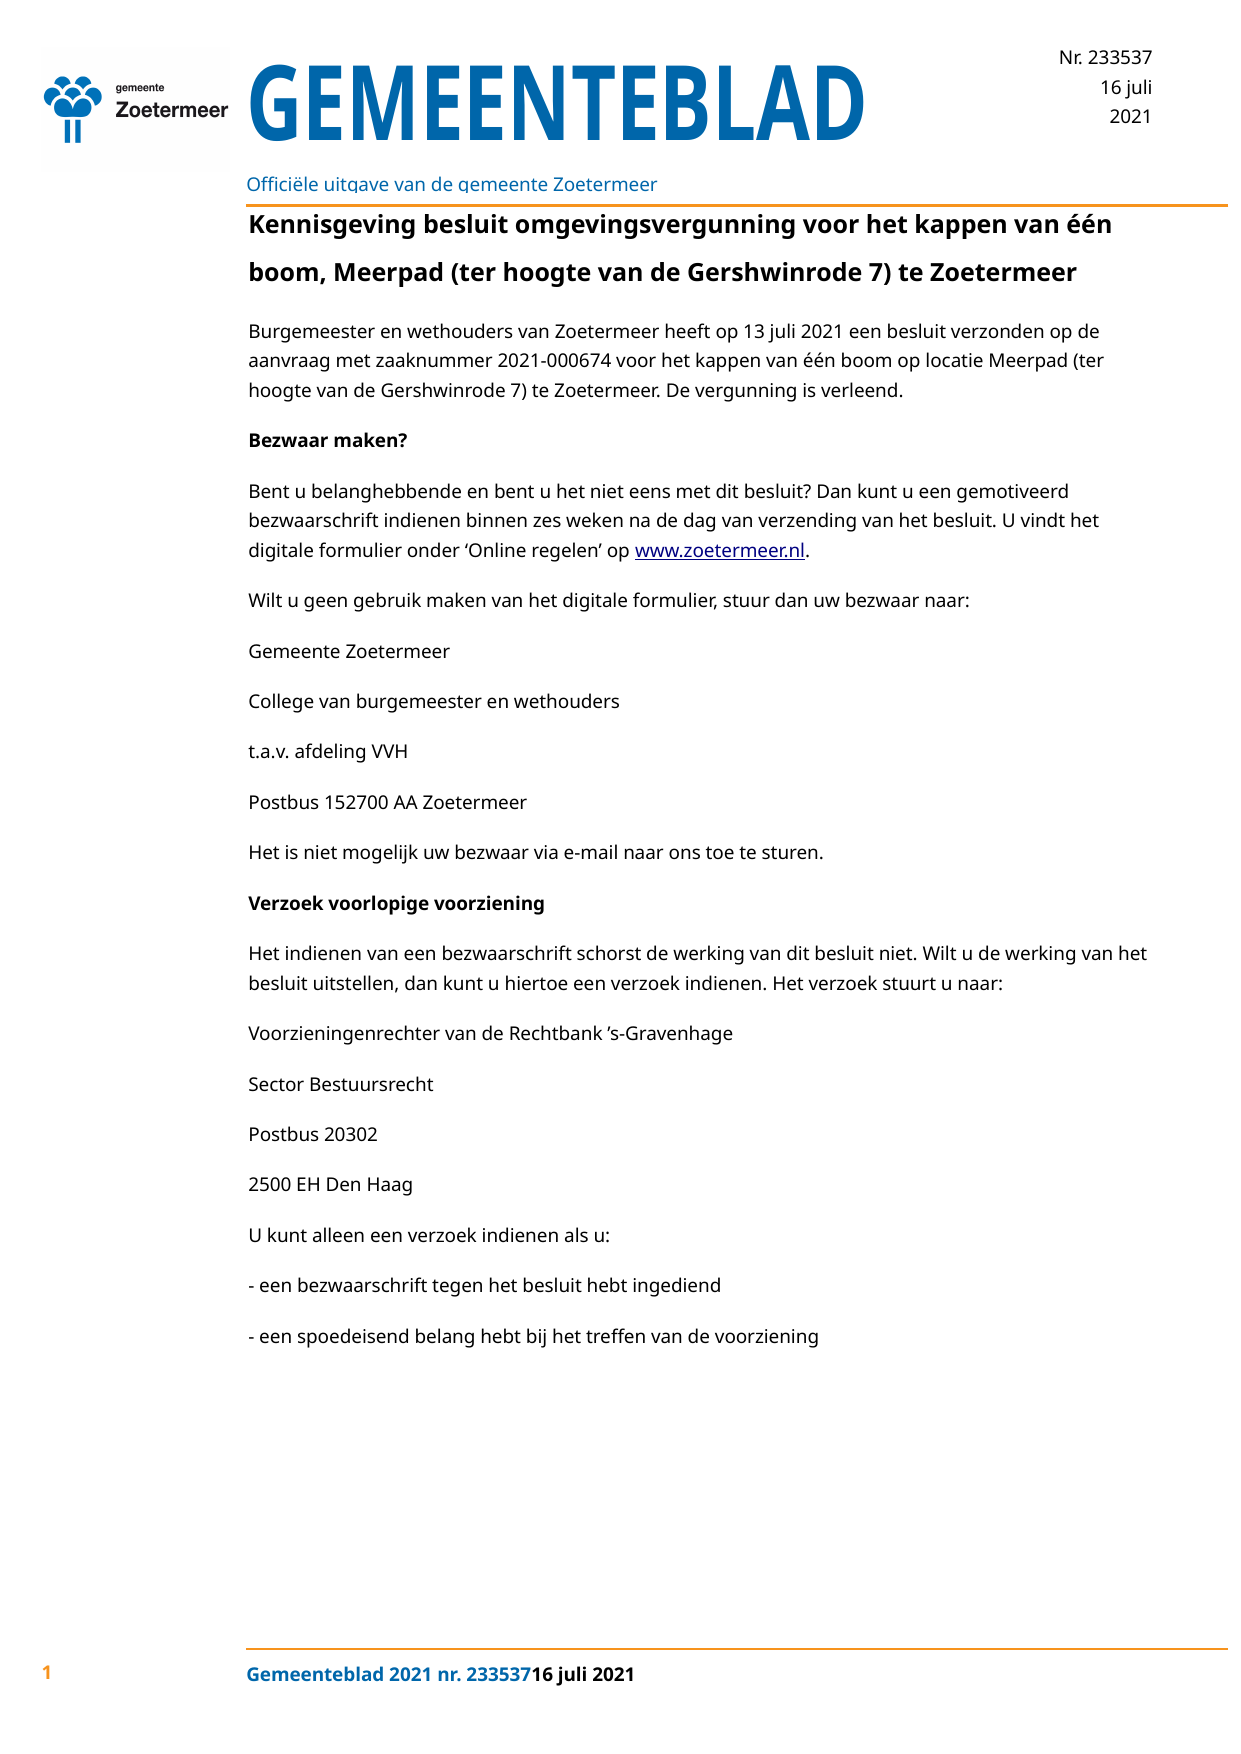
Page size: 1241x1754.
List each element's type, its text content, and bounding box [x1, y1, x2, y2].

text t.a.v. afdeling VVH [248, 739, 1152, 764]
text Het is niet mogelijk uw bezwaar via e-mail naar ons toe te sturen. [248, 839, 1152, 865]
text - een spoedeisend belang hebt bij het treffen van de voorziening [248, 1323, 1152, 1349]
text Het indienen van een bezwaarschrift schorst de werking van dit besluit niet. Wilt u de werking van het besluit uitstellen, dan kunt u hiertoe een verzoek indienen. Het verzoek stuurt u naar: [248, 940, 1152, 996]
picture [41, 47, 231, 172]
text College van burgemeester en wethouders [248, 688, 1152, 714]
text Voorzieningenrechter van de Rechtbank ’s-Gravenhage [248, 1020, 1152, 1046]
text Gemeente Zoetermeer [248, 638, 1152, 664]
text Burgemeester en wethouders van Zoetermeer heeft op 13 juli 2021 een besluit verzonden op de aanvraag met zaaknummer 2021-000674 voor het kappen van één boom op locatie Meerpad (ter hoogte van de Gershwinrode 7) te Zoetermeer. De vergunning is verleend. [248, 318, 1152, 403]
text Sector Bestuursrecht [248, 1071, 1152, 1097]
text Verzoek voorlopige voorziening [248, 890, 1152, 916]
text Postbus 152700 AA Zoetermeer [248, 789, 1152, 815]
text Postbus 20302 [248, 1121, 1152, 1147]
text Bezwaar maken? [248, 427, 1152, 453]
text Bent u belanghebbende en bent u het niet eens met dit besluit? Dan kunt u een gemotiveerd bezwaarschrift indienen binnen zes weken na de dag van verzending van het besluit. U vindt het digitale formulier onder ‘Online regelen’ op www.zoetermeer.nl. [248, 478, 1152, 563]
text Kennisgeving besluit omgevingsvergunning voor het kappen van één boom, Meerpad (ter hoogte van de Gershwinrode 7) te Zoetermeer [248, 207, 1152, 288]
text 2500 EH Den Haag [248, 1172, 1152, 1197]
text Wilt u geen gebruik maken van het digitale formulier, stuur dan uw bezwaar naar: [248, 587, 1152, 613]
text - een bezwaarschrift tegen het besluit hebt ingediend [248, 1272, 1152, 1298]
text U kunt alleen een verzoek indienen als u: [248, 1222, 1152, 1248]
